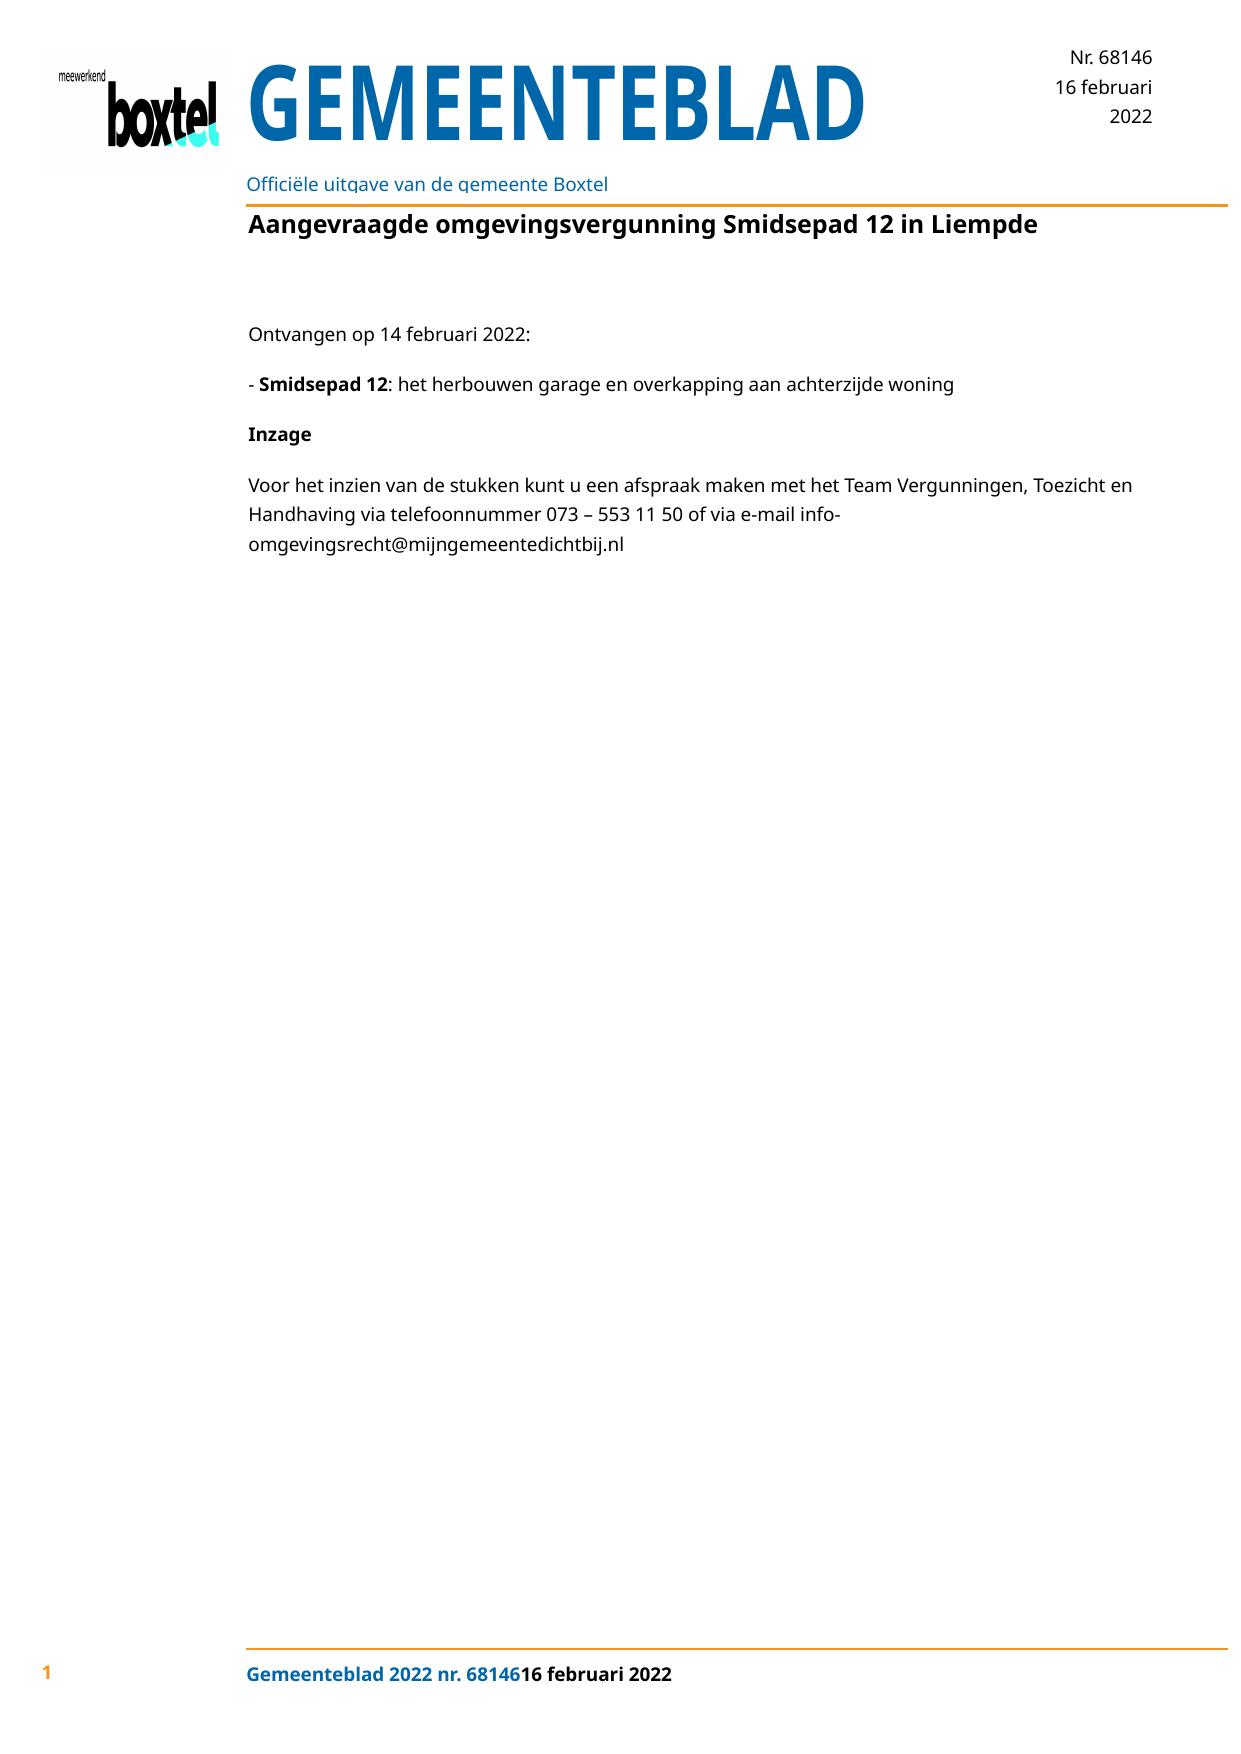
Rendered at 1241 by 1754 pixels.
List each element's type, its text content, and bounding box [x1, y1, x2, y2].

text Aangevraagde omgevingsvergunning Smidsepad 12 in Liempde [248, 207, 1152, 241]
text - Smidsepad 12: het herbouwen garage en overkapping aan achterzijde woning [248, 371, 1152, 397]
picture [41, 47, 231, 172]
text Voor het inzien van de stukken kunt u een afspraak maken met het Team Vergunningen, Toezicht en Handhaving via telefoonnummer 073 – 553 11 50 of via e-mail info-omgevingsrecht@mijngemeentedichtbij.nl [248, 472, 1152, 557]
text Inzage [248, 422, 1152, 447]
text Ontvangen op 14 februari 2022: [248, 321, 1152, 346]
